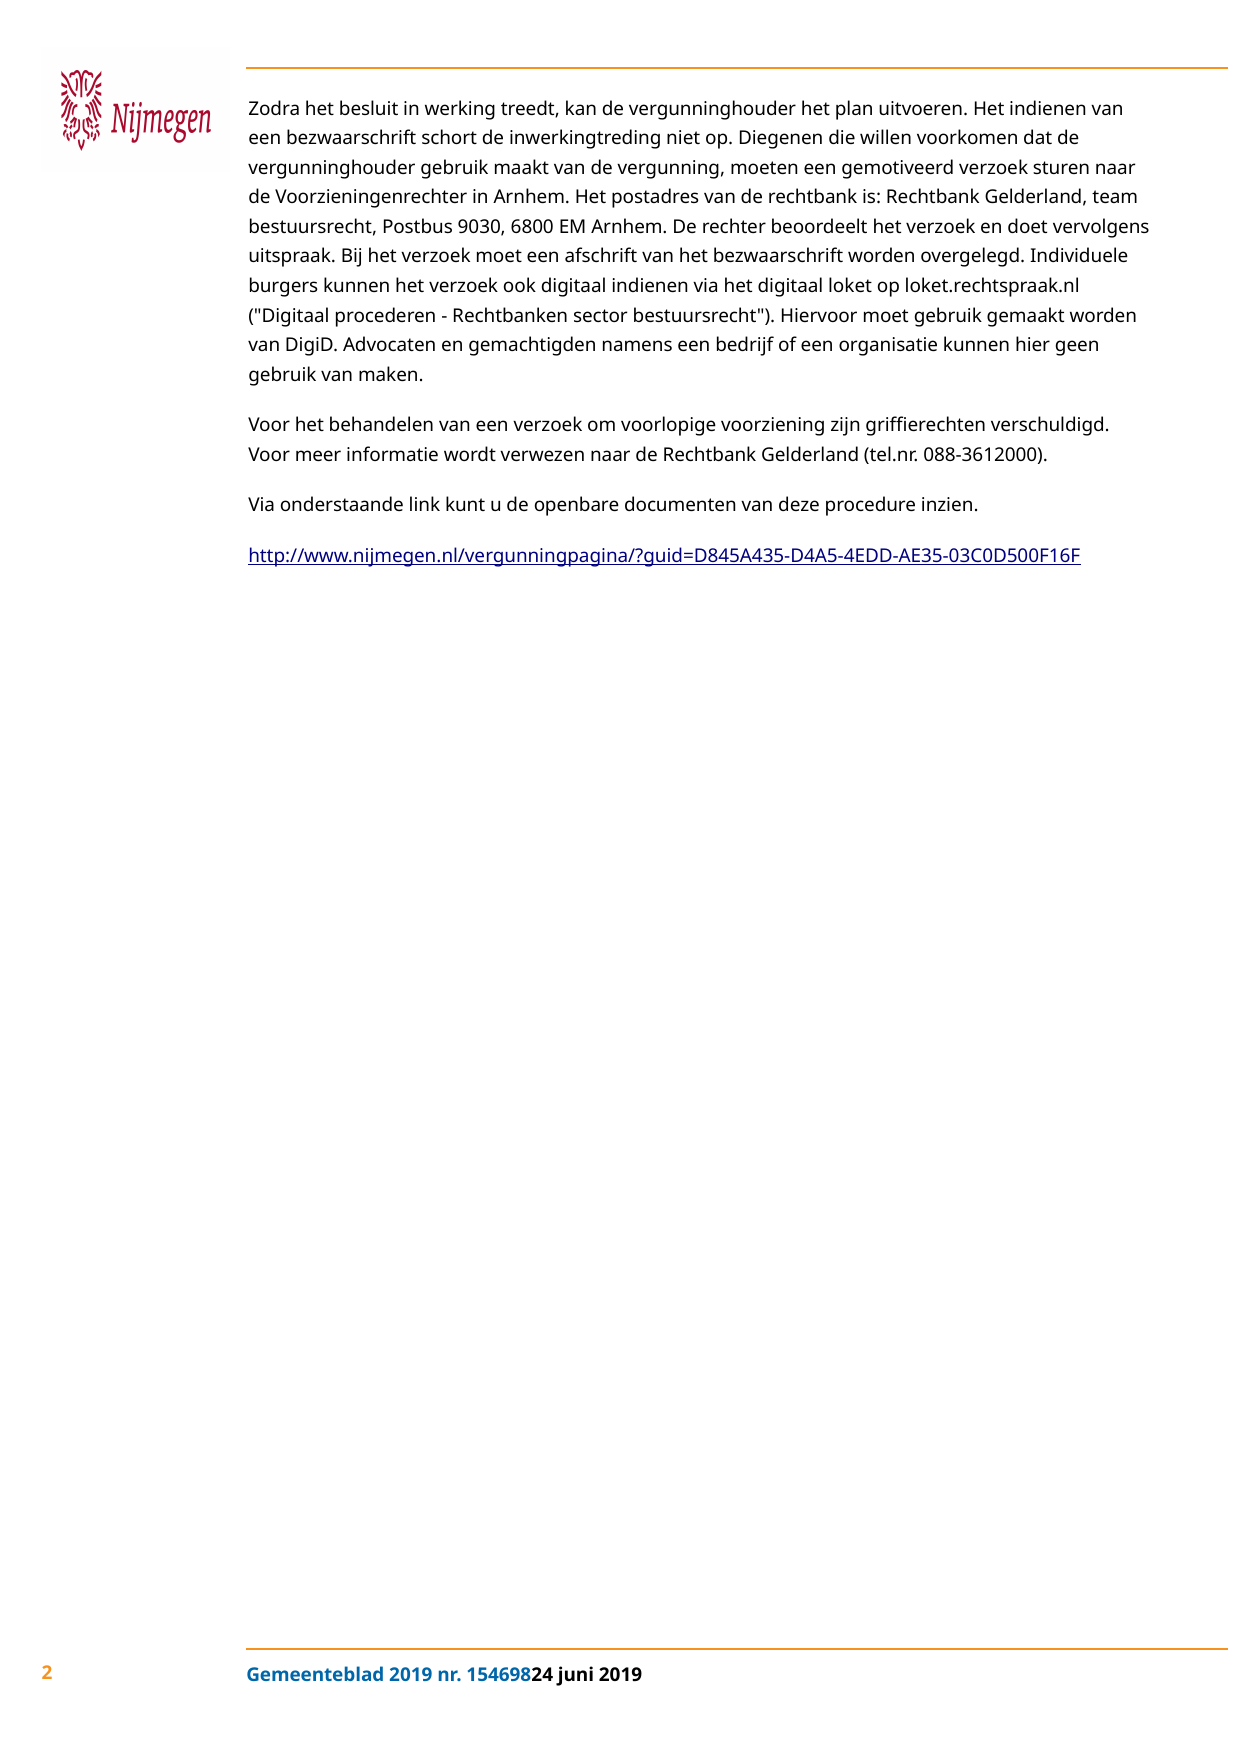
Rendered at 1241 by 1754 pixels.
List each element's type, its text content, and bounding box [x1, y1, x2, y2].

text Via onderstaande link kunt u de openbare documenten van deze procedure inzien. [248, 491, 1152, 517]
text Voor het behandelen van een verzoek om voorlopige voorziening zijn griffierechten verschuldigd. Voor meer informatie wordt verwezen naar de Rechtbank Gelderland (tel.nr. 088-3612000). [248, 411, 1152, 467]
picture [41, 47, 231, 172]
text http://www.nijmegen.nl/vergunningpagina/?guid=D845A435-D4A5-4EDD-AE35-03C0D500F16F [248, 542, 1152, 568]
text Zodra het besluit in werking treedt, kan de vergunninghouder het plan uitvoeren. Het indienen van een bezwaarschrift schort de inwerkingtreding niet op. Diegenen die willen voorkomen dat de vergunninghouder gebruik maakt van de vergunning, moeten een gemotiveerd verzoek sturen naar de Voorzieningenrechter in Arnhem. Het postadres van de rechtbank is: Rechtbank Gelderland, team bestuursrecht, Postbus 9030, 6800 EM Arnhem. De rechter beoordeelt het verzoek en doet vervolgens uitspraak. Bij het verzoek moet een afschrift van het bezwaarschrift worden overgelegd. Individuele burgers kunnen het verzoek ook digitaal indienen via het digitaal loket op loket.rechtspraak.nl ("Digitaal procederen - Rechtbanken sector bestuursrecht"). Hiervoor moet gebruik gemaakt worden van DigiD. Advocaten en gemachtigden namens een bedrijf of een organisatie kunnen hier geen gebruik van maken. [248, 95, 1152, 387]
